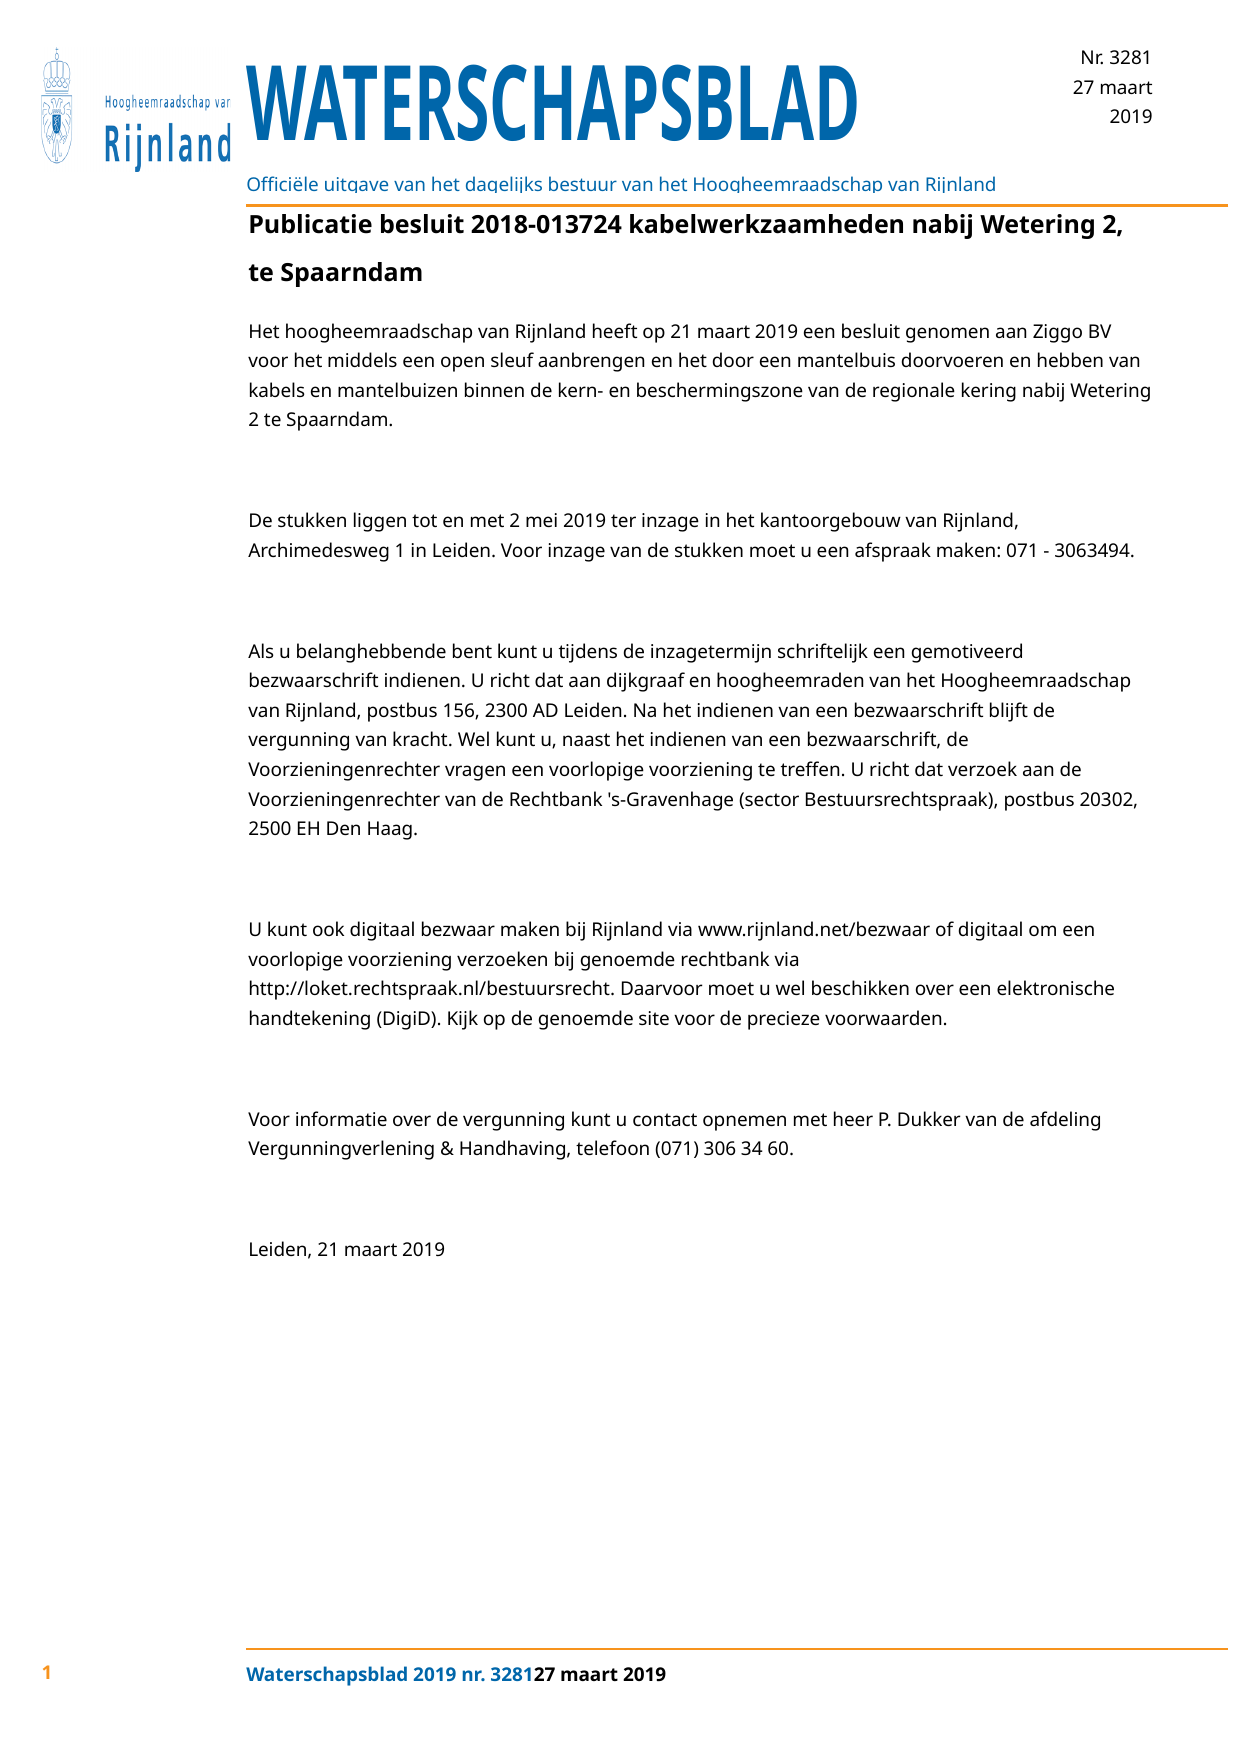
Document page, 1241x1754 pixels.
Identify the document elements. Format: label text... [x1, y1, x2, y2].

text Publicatie besluit 2018-013724 kabelwerkzaamheden nabij Wetering 2, te Spaarndam [248, 207, 1152, 288]
text Het hoogheemraadschap van Rijnland heeft op 21 maart 2019 een besluit genomen aan Ziggo BV voor het middels een open sleuf aanbrengen en het door een mantelbuis doorvoeren en hebben van kabels en mantelbuizen binnen de kern- en beschermingszone van de regionale kering nabij Wetering 2 te Spaarndam. [248, 318, 1152, 432]
text Leiden, 21 maart 2019 [248, 1236, 1152, 1262]
text De stukken liggen tot en met 2 mei 2019 ter inzage in het kantoorgebouw van Rijnland, Archimedesweg 1 in Leiden. Voor inzage van de stukken moet u een afspraak maken: 071 - 3063494. [248, 507, 1152, 563]
picture [41, 47, 231, 172]
text Voor informatie over de vergunning kunt u contact opnemen met heer P. Dukker van de afdeling Vergunningverlening & Handhaving, telefoon (071) 306 34 60. [248, 1106, 1152, 1161]
text U kunt ook digitaal bezwaar maken bij Rijnland via www.rijnland.net/bezwaar of digitaal om een voorlopige voorziening verzoeken bij genoemde rechtbank via http://loket.rechtspraak.nl/bestuursrecht. Daarvoor moet u wel beschikken over een elektronische handtekening (DigiD). Kijk op de genoemde site voor de precieze voorwaarden. [248, 916, 1152, 1031]
text Als u belanghebbende bent kunt u tijdens de inzagetermijn schriftelijk een gemotiveerd bezwaarschrift indienen. U richt dat aan dijkgraaf en hoogheemraden van het Hoogheemraadschap van Rijnland, postbus 156, 2300 AD Leiden. Na het indienen van een bezwaarschrift blijft de vergunning van kracht. Wel kunt u, naast het indienen van een bezwaarschrift, de Voorzieningenrechter vragen een voorlopige voorziening te treffen. U richt dat verzoek aan de Voorzieningenrechter van de Rechtbank 's-Gravenhage (sector Bestuursrechtspraak), postbus 20302, 2500 EH Den Haag. [248, 638, 1152, 841]
